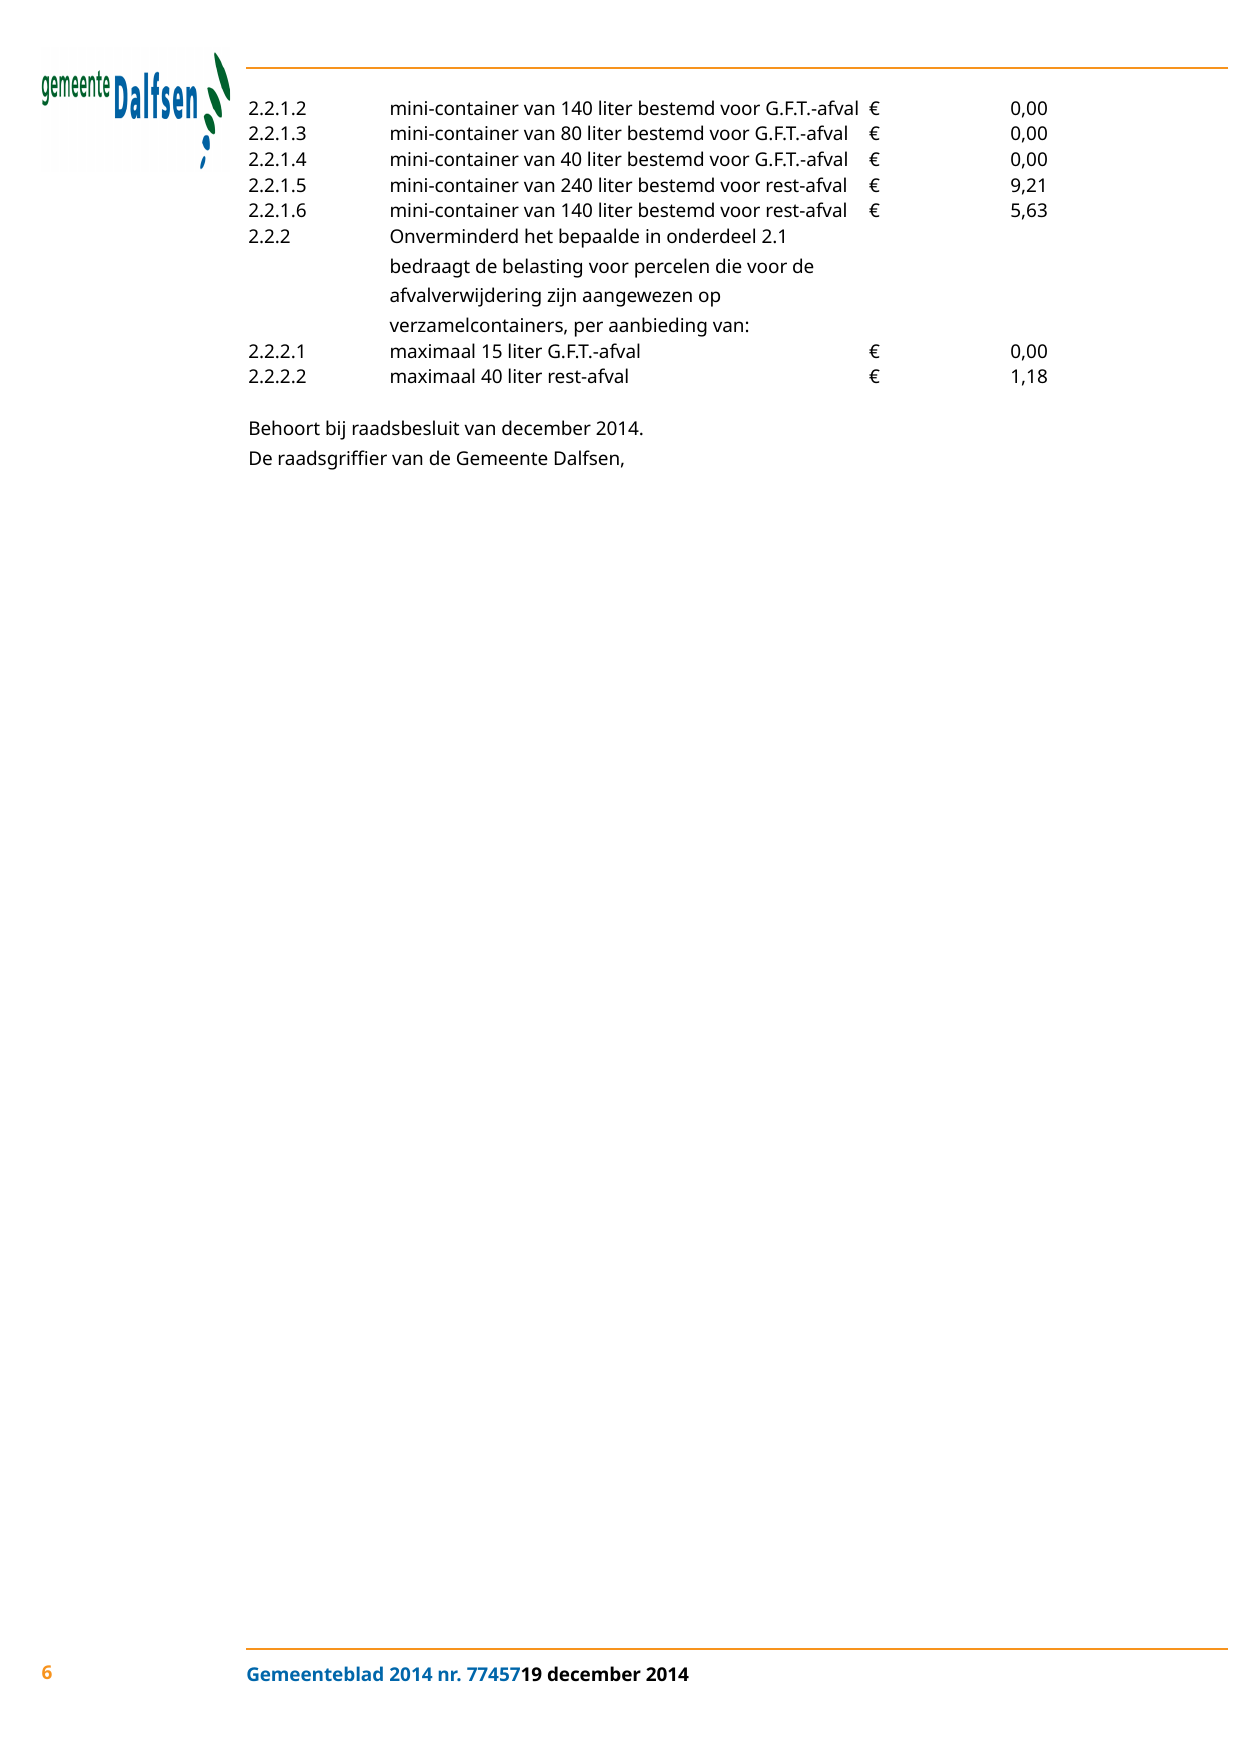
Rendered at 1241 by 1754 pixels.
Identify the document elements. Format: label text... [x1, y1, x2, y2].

table_cell € [869, 364, 1010, 389]
table_cell 2.2.2 [248, 224, 389, 338]
table_cell 1,18 [1010, 364, 1152, 389]
table_cell € [869, 198, 1010, 223]
table_cell 2.2.1.5 [248, 172, 389, 198]
text De raadsgriffier van de Gemeente Dalfsen, [248, 445, 1152, 470]
table_cell maximaal 15 liter G.F.T.-afval [389, 338, 869, 364]
table_cell mini-container van 140 liter bestemd voor G.F.T.-afval [389, 95, 869, 121]
table_cell 2.2.1.3 [248, 121, 389, 146]
table_cell maximaal 40 liter rest-afval [389, 364, 869, 389]
text Behoort bij raadsbesluit van december 2014. [248, 415, 1152, 441]
table_cell € [869, 121, 1010, 146]
table_cell mini-container van 240 liter bestemd voor rest-afval [389, 172, 869, 198]
table_cell 0,00 [1010, 95, 1152, 121]
table_cell € [869, 146, 1010, 172]
table_cell 9,21 [1010, 172, 1152, 198]
picture [41, 47, 231, 172]
table_cell 0,00 [1010, 338, 1152, 364]
table_cell [869, 224, 1010, 338]
table_cell € [869, 172, 1010, 198]
table_cell € [869, 95, 1010, 121]
table_cell 2.2.2.1 [248, 338, 389, 364]
table_cell Onverminderd het bepaalde in onderdeel 2.1 bedraagt de belasting voor percelen die voor de afvalverwijdering zijn aangewezen op verzamelcontainers, per aanbieding van: [389, 224, 869, 338]
table_cell 2.2.2.2 [248, 364, 389, 389]
table_cell 2.2.1.6 [248, 198, 389, 223]
table_cell 2.2.1.2 [248, 95, 389, 121]
table_cell mini-container van 40 liter bestemd voor G.F.T.-afval [389, 146, 869, 172]
table_cell 5,63 [1010, 198, 1152, 223]
table_cell mini-container van 80 liter bestemd voor G.F.T.-afval [389, 121, 869, 146]
table_cell mini-container van 140 liter bestemd voor rest-afval [389, 198, 869, 223]
table_cell [1010, 224, 1152, 338]
table_cell 2.2.1.4 [248, 146, 389, 172]
table_cell 0,00 [1010, 121, 1152, 146]
table_cell € [869, 338, 1010, 364]
table_cell 0,00 [1010, 146, 1152, 172]
